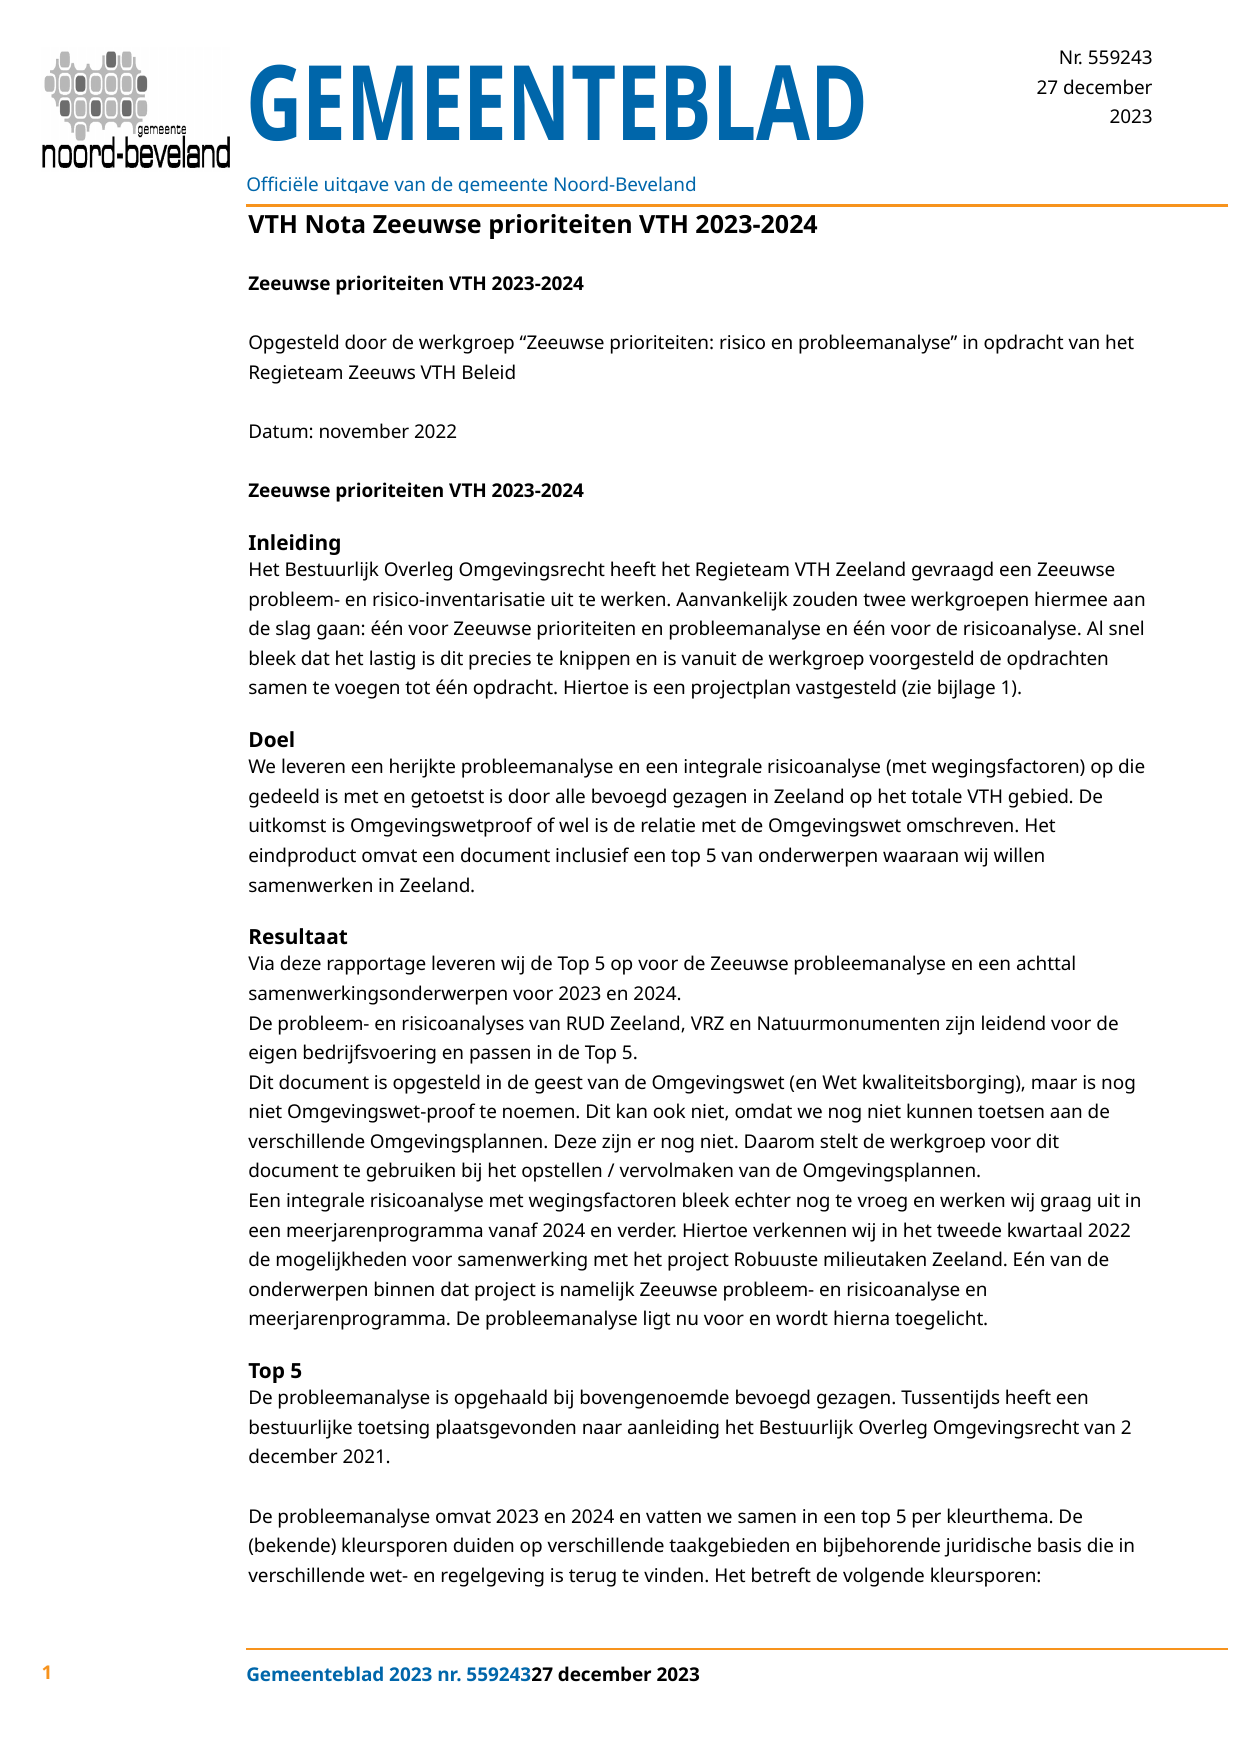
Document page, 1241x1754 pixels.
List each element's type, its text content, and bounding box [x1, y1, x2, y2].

picture [41, 47, 231, 172]
text Opgesteld door de werkgroep “Zeeuwse prioriteiten: risico en probleemanalyse” in opdracht van het Regieteam Zeeuws VTH Beleid [248, 329, 1152, 385]
text De probleemanalyse is opgehaald bij bovengenoemde bevoegd gezagen. Tussentijds heeft een bestuurlijke toetsing plaatsgevonden naar aanleiding het Bestuurlijk Overleg Omgevingsrecht van 2 december 2021. [248, 1384, 1152, 1469]
text We leveren een herijkte probleemanalyse en een integrale risicoanalyse (met wegingsfactoren) op die gedeeld is met en getoetst is door alle bevoegd gezagen in Zeeland op het totale VTH gebied. De uitkomst is Omgevingswetproof of wel is de relatie met de Omgevingswet omschreven. Het eindproduct omvat een document inclusief een top 5 van onderwerpen waaraan wij willen samenwerken in Zeeland. [248, 753, 1152, 897]
text De probleemanalyse omvat 2023 en 2024 en vatten we samen in een top 5 per kleurthema. De (bekende) kleursporen duiden op verschillende taakgebieden en bijbehorende juridische basis die in verschillende wet- en regelgeving is terug te vinden. Het betreft de volgende kleursporen: [248, 1503, 1152, 1588]
text Zeeuwse prioriteiten VTH 2023-2024 [248, 477, 1152, 503]
text Het Bestuurlijk Overleg Omgevingsrecht heeft het Regieteam VTH Zeeland gevraagd een Zeeuwse probleem- en risico-inventarisatie uit te werken. Aanvankelijk zouden twee werkgroepen hiermee aan de slag gaan: één voor Zeeuwse prioriteiten en probleemanalyse en één voor de risicoanalyse. Al snel bleek dat het lastig is dit precies te knippen en is vanuit de werkgroep voorgesteld de opdrachten samen te voegen tot één opdracht. Hiertoe is een projectplan vastgesteld (zie bijlage 1). [248, 556, 1152, 700]
text De probleem- en risicoanalyses van RUD Zeeland, VRZ en Natuurmonumenten zijn leidend voor de eigen bedrijfsvoering en passen in de Top 5. [248, 1010, 1152, 1065]
text Datum: november 2022 [248, 418, 1152, 444]
text Doel [248, 725, 1152, 753]
text Resultaat [248, 922, 1152, 951]
text Zeeuwse prioriteiten VTH 2023-2024 [248, 270, 1152, 296]
text Inleiding [248, 528, 1152, 556]
text Via deze rapportage leveren wij de Top 5 op voor de Zeeuwse probleemanalyse en een achttal samenwerkingsonderwerpen voor 2023 en 2024. [248, 951, 1152, 1006]
text VTH Nota Zeeuwse prioriteiten VTH 2023-2024 [248, 207, 1152, 241]
text Top 5 [248, 1356, 1152, 1384]
text Dit document is opgesteld in de geest van de Omgevingswet (en Wet kwaliteitsborging), maar is nog niet Omgevingswet-proof te noemen. Dit kan ook niet, omdat we nog niet kunnen toetsen aan de verschillende Omgevingsplannen. Deze zijn er nog niet. Daarom stelt de werkgroep voor dit document te gebruiken bij het opstellen / vervolmaken van de Omgevingsplannen. [248, 1069, 1152, 1183]
text Een integrale risicoanalyse met wegingsfactoren bleek echter nog te vroeg en werken wij graag uit in een meerjarenprogramma vanaf 2024 en verder. Hiertoe verkennen wij in het tweede kwartaal 2022 de mogelijkheden voor samenwerking met het project Robuuste milieutaken Zeeland. Eén van de onderwerpen binnen dat project is namelijk Zeeuwse probleem- en risicoanalyse en meerjarenprogramma. De probleemanalyse ligt nu voor en wordt hierna toegelicht. [248, 1187, 1152, 1331]
